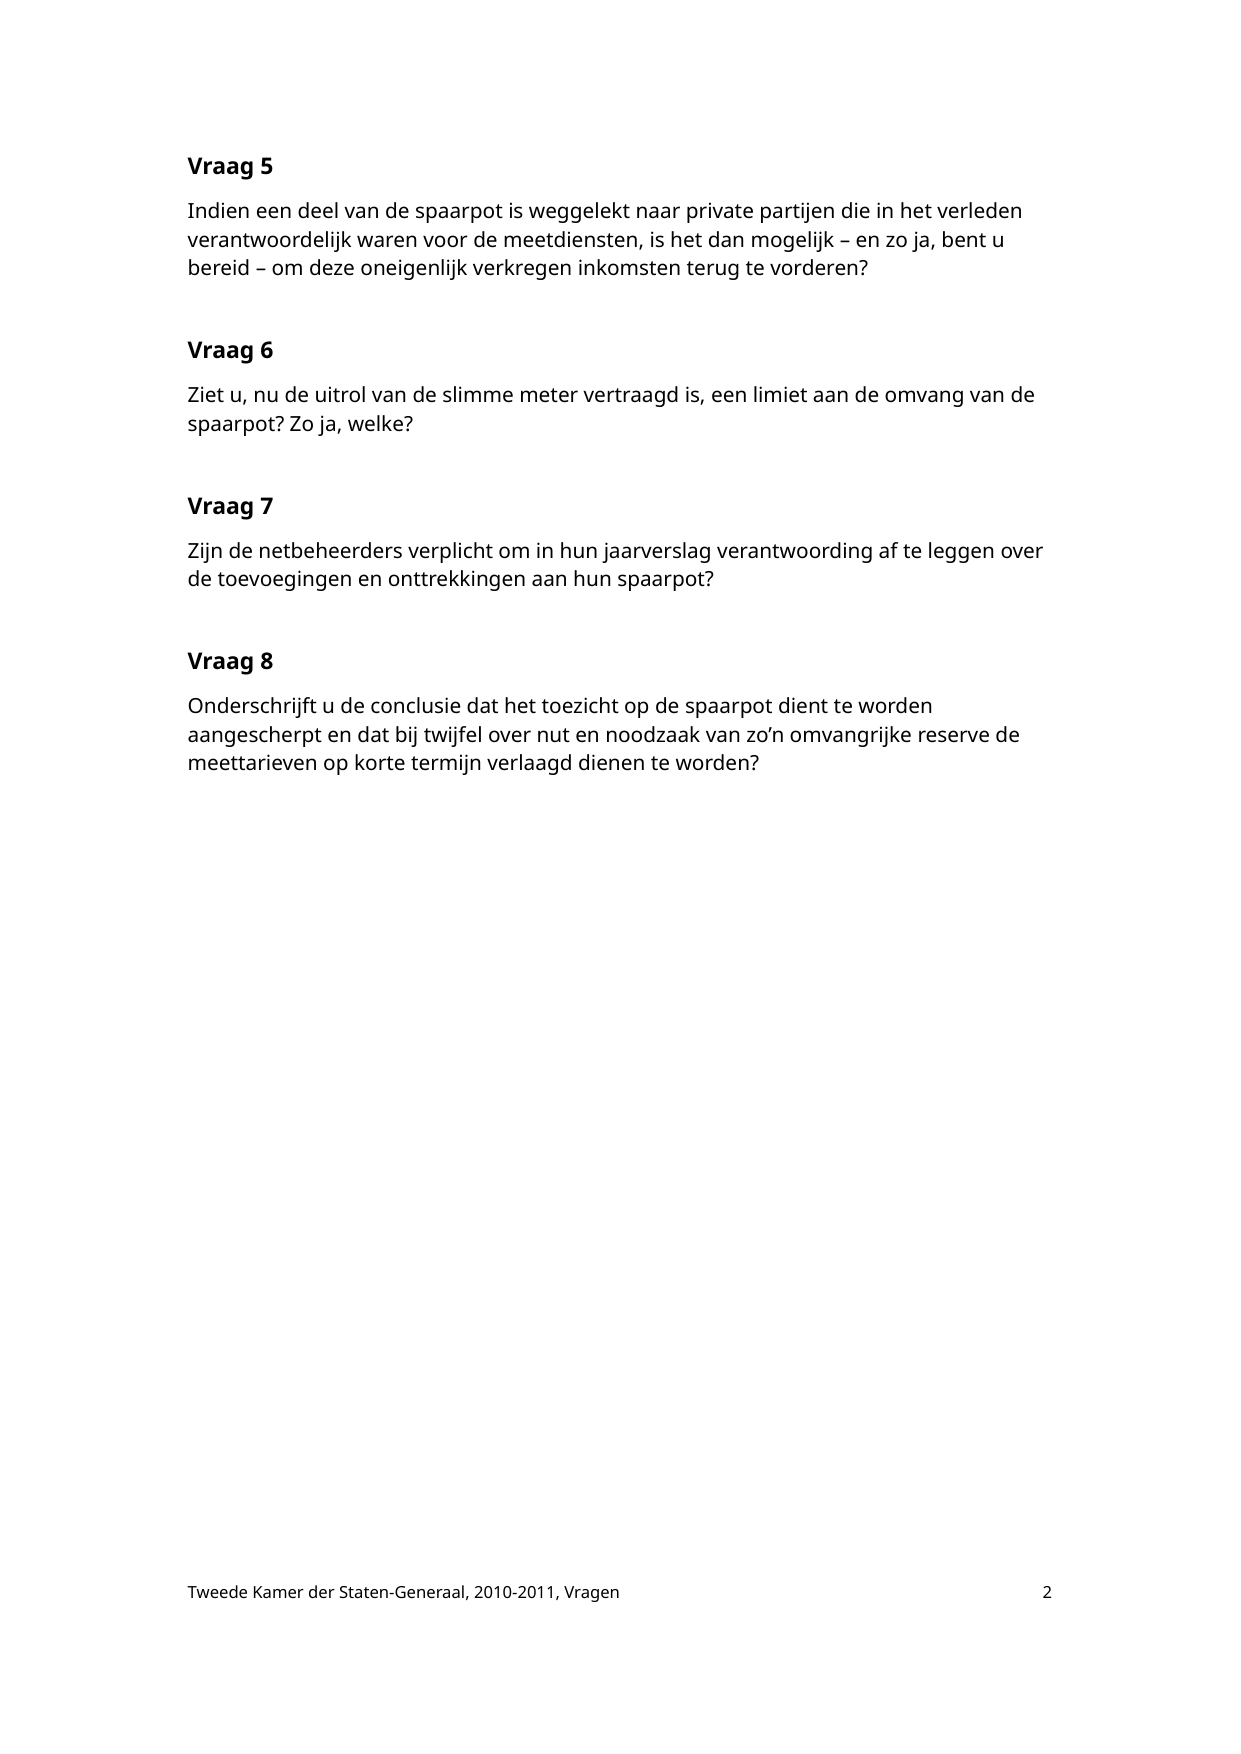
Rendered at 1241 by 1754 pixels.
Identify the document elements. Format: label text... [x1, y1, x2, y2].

subtitle Vraag 5 [187, 150, 1053, 181]
subtitle Vraag 7 [187, 490, 1053, 521]
text Onderschrijft u de conclusie dat het toezicht op de spaarpot dient te worden aangescherpt en dat bij twijfel over nut en noodzaak van zo’n omvangrijke reserve de meettarieven op korte termijn verlaagd dienen te worden? [187, 692, 1053, 777]
subtitle Vraag 8 [187, 645, 1053, 677]
text Ziet u, nu de uitrol van de slimme meter vertraagd is, een limiet aan de omvang van de spaarpot? Zo ja, welke? [187, 380, 1053, 437]
text Indien een deel van de spaarpot is weggelekt naar private partijen die in het verleden verantwoordelijk waren voor de meetdiensten, is het dan mogelijk – en zo ja, bent u bereid – om deze oneigenlijk verkregen inkomsten terug te vorderen? [187, 196, 1053, 282]
subtitle Vraag 6 [187, 334, 1053, 365]
text Zijn de netbeheerders verplicht om in hun jaarverslag verantwoording af te leggen over de toevoegingen en onttrekkingen aan hun spaarpot? [187, 536, 1053, 593]
